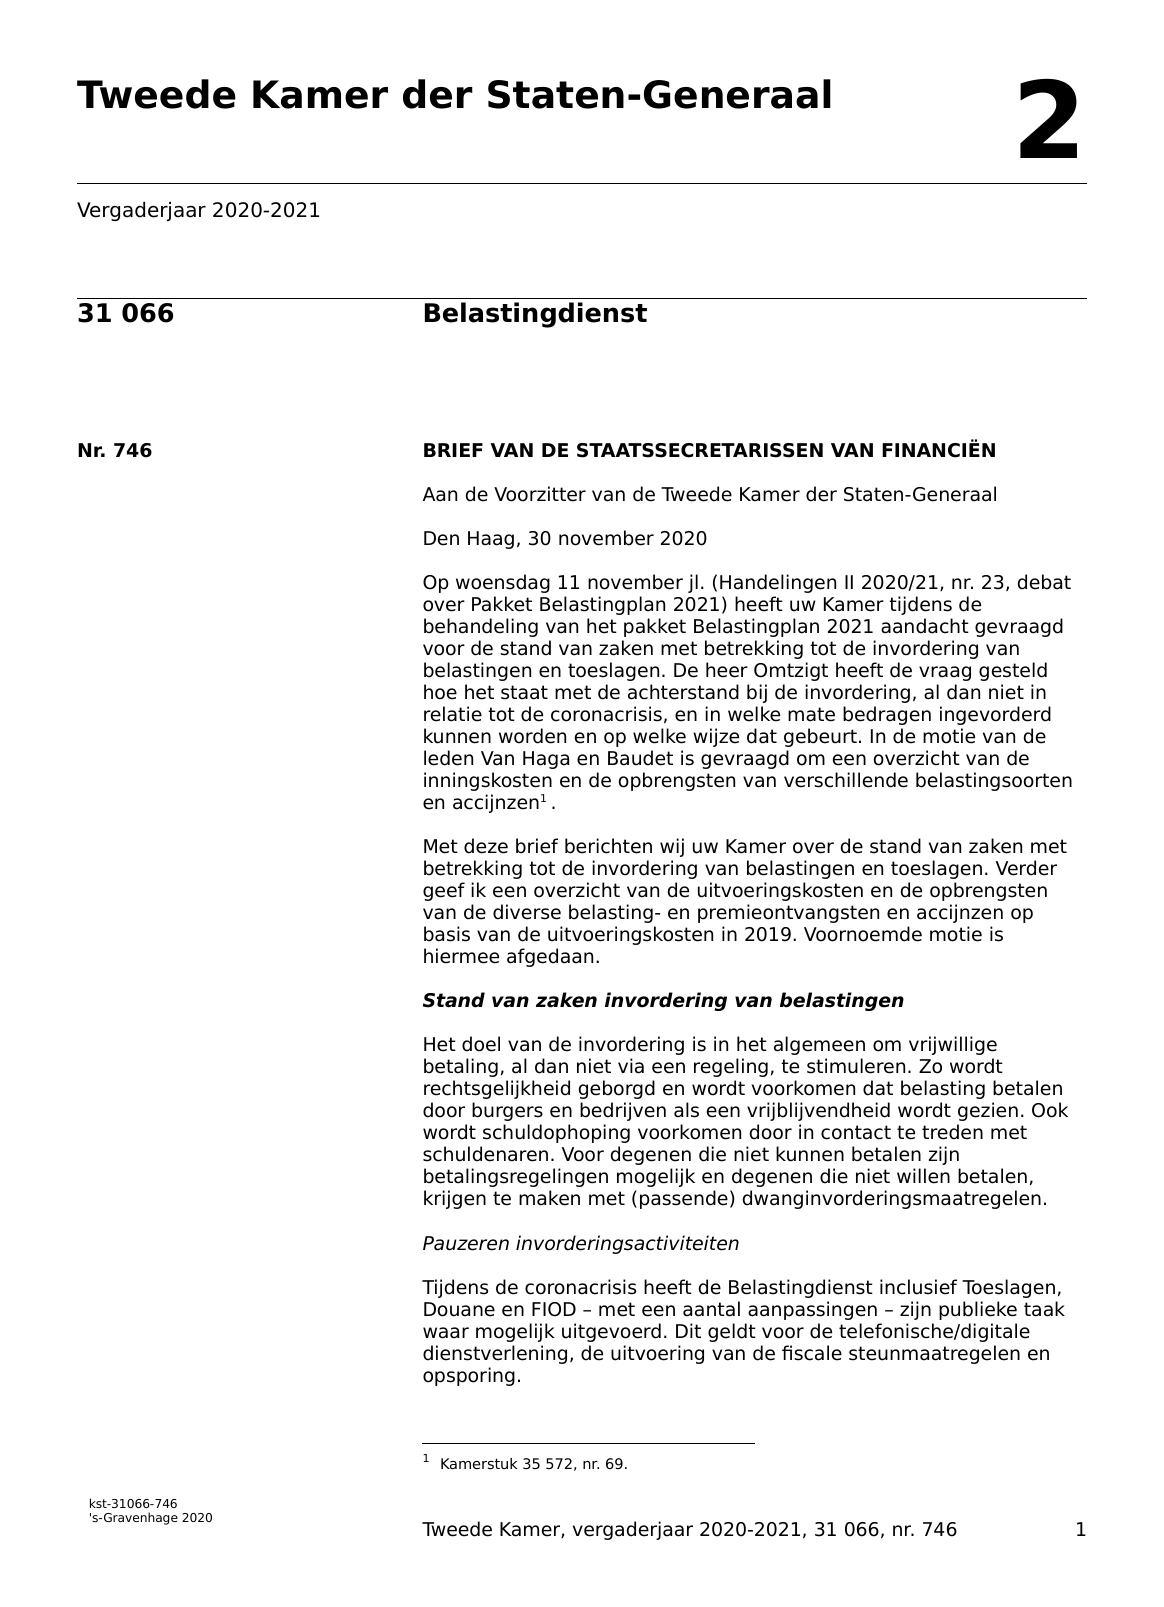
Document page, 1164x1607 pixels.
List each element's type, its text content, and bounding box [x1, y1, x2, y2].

text Op woensdag 11 november jl. (Handelingen II 2020/21, nr. 23, debat over Pakket Belastingplan 2021) heeft uw Kamer tijdens de behandeling van het pakket Belastingplan 2021 aandacht gevraagd voor de stand van zaken met betrekking tot de invordering van belastingen en toeslagen. De heer Omtzigt heeft de vraag gesteld hoe het staat met de achterstand bij de invordering, al dan niet in relatie tot de coronacrisis, en in welke mate bedragen ingevorderd kunnen worden en op welke wijze dat gebeurt. In de motie van de leden Van Haga en Baudet is gevraagd om een overzicht van de inningskosten en de opbrengsten van verschillende belastingsoorten en accijnzen. [422, 572, 1087, 814]
subtitle Pauzeren invorderingsactiviteiten [422, 1232, 1087, 1254]
table_header Tweede Kamer der Staten-Generaal [77, 59, 886, 183]
text Aan de Voorzitter van de Tweede Kamer der Staten-Generaal [422, 484, 1087, 506]
text Kamerstuk 35 572, nr. 69. [422, 1452, 1087, 1474]
text Den Haag, 30 november 2020 [422, 528, 1087, 550]
subtitle Stand van zaken invordering van belastingen [422, 990, 1087, 1012]
text Met deze brief berichten wij uw Kamer over de stand van zaken met betrekking tot de invordering van belastingen en toeslagen. Verder geef ik een overzicht van de uitvoeringskosten en de opbrengsten van de diverse belasting- en premieontvangsten en accijnzen op basis van de uitvoeringskosten in 2019. Voornoemde motie is hiermee afgedaan. [422, 836, 1087, 968]
text kst-31066-746 [88, 1497, 323, 1511]
text Tijdens de coronacrisis heeft de Belastingdienst inclusief Toeslagen, Douane en FIOD – met een aantal aanpassingen – zijn publieke taak waar mogelijk uitgevoerd. Dit geldt voor de telefonische/digitale dienstverlening, de uitvoering van de fiscale steunmaatregelen en opsporing. [422, 1277, 1087, 1386]
table_header 2 [886, 59, 1087, 183]
text 's-Gravenhage 2020 [88, 1511, 323, 1525]
subtitle Nr. 746 BRIEF VAN DE STAATSSECRETARISSEN VAN FINANCIËN [77, 440, 1087, 462]
subtitle 31 066 Belastingdienst [77, 299, 1087, 329]
table_cell Vergaderjaar 2020-2021 [77, 184, 1087, 298]
text Het doel van de invordering is in het algemeen om vrijwillige betaling, al dan niet via een regeling, te stimuleren. Zo wordt rechtsgelijkheid geborgd en wordt voorkomen dat belasting betalen door burgers en bedrijven als een vrijblijvendheid wordt gezien. Ook wordt schuldophoping voorkomen door in contact te treden met schuldenaren. Voor degenen die niet kunnen betalen zijn betalingsregelingen mogelijk en degenen die niet willen betalen, krijgen te maken met (passende) dwanginvorderingsmaatregelen. [422, 1034, 1087, 1210]
